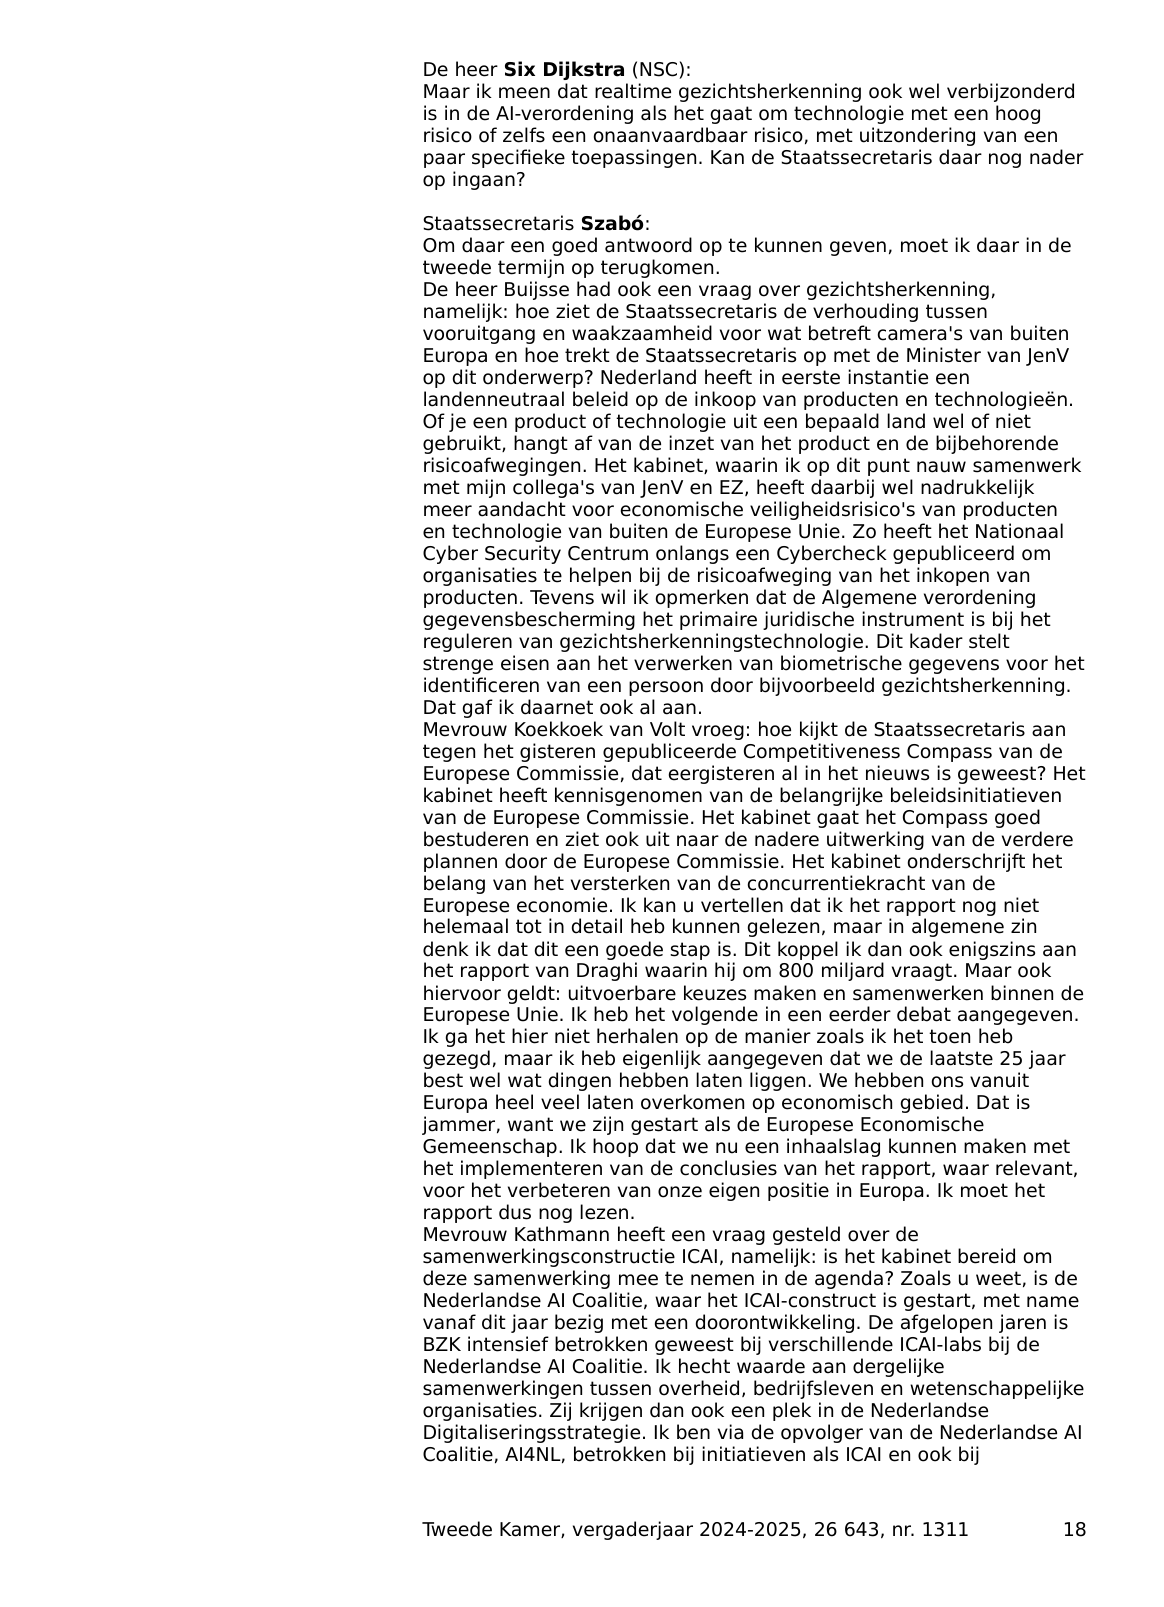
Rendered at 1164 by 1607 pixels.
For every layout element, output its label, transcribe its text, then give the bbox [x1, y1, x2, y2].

text Maar ik meen dat realtime gezichtsherkenning ook wel verbijzonderd is in de AI-verordening als het gaat om technologie met een hoog risico of zelfs een onaanvaardbaar risico, met uitzondering van een paar specifieke toepassingen. Kan de Staatssecretaris daar nog nader op ingaan? [422, 81, 1087, 191]
text Om daar een goed antwoord op te kunnen geven, moet ik daar in de tweede termijn op terugkomen. [422, 235, 1087, 279]
text Mevrouw Koekkoek van Volt vroeg: hoe kijkt de Staatssecretaris aan tegen het gisteren gepubliceerde Competitiveness Compass van de Europese Commissie, dat eergisteren al in het nieuws is geweest? Het kabinet heeft kennisgenomen van de belangrijke beleidsinitiatieven van de Europese Commissie. Het kabinet gaat het Compass goed bestuderen en ziet ook uit naar de nadere uitwerking van de verdere plannen door de Europese Commissie. Het kabinet onderschrijft het belang van het versterken van de concurrentiekracht van de Europese economie. Ik kan u vertellen dat ik het rapport nog niet helemaal tot in detail heb kunnen gelezen, maar in algemene zin denk ik dat dit een goede stap is. Dit koppel ik dan ook enigszins aan het rapport van Draghi waarin hij om 800 miljard vraagt. Maar ook hiervoor geldt: uitvoerbare keuzes maken en samenwerken binnen de Europese Unie. Ik heb het volgende in een eerder debat aangegeven. Ik ga het hier niet herhalen op de manier zoals ik het toen heb gezegd, maar ik heb eigenlijk aangegeven dat we de laatste 25 jaar best wel wat dingen hebben laten liggen. We hebben ons vanuit Europa heel veel laten overkomen op economisch gebied. Dat is jammer, want we zijn gestart als de Europese Economische Gemeenschap. Ik hoop dat we nu een inhaalslag kunnen maken met het implementeren van de conclusies van het rapport, waar relevant, voor het verbeteren van onze eigen positie in Europa. Ik moet het rapport dus nog lezen. [422, 719, 1087, 1224]
text De heer Buijsse had ook een vraag over gezichtsherkenning, namelijk: hoe ziet de Staatssecretaris de verhouding tussen vooruitgang en waakzaamheid voor wat betreft camera's van buiten Europa en hoe trekt de Staatssecretaris op met de Minister van JenV op dit onderwerp? Nederland heeft in eerste instantie een landenneutraal beleid op de inkoop van producten en technologieën. Of je een product of technologie uit een bepaald land wel of niet gebruikt, hangt af van de inzet van het product en de bijbehorende risicoafwegingen. Het kabinet, waarin ik op dit punt nauw samenwerk met mijn collega's van JenV en EZ, heeft daarbij wel nadrukkelijk meer aandacht voor economische veiligheidsrisico's van producten en technologie van buiten de Europese Unie. Zo heeft het Nationaal Cyber Security Centrum onlangs een Cybercheck gepubliceerd om organisaties te helpen bij de risicoafweging van het inkopen van producten. Tevens wil ik opmerken dat de Algemene verordening gegevensbescherming het primaire juridische instrument is bij het reguleren van gezichtsherkenningstechnologie. Dit kader stelt strenge eisen aan het verwerken van biometrische gegevens voor het identificeren van een persoon door bijvoorbeeld gezichtsherkenning. Dat gaf ik daarnet ook al aan. [422, 279, 1087, 719]
text De heer Six Dijkstra (NSC): [422, 59, 1087, 81]
text Mevrouw Kathmann heeft een vraag gesteld over de samenwerkingsconstructie ICAI, namelijk: is het kabinet bereid om deze samenwerking mee te nemen in de agenda? Zoals u weet, is de Nederlandse AI Coalitie, waar het ICAI-construct is gestart, met name vanaf dit jaar bezig met een doorontwikkeling. De afgelopen jaren is BZK intensief betrokken geweest bij verschillende ICAI-labs bij de Nederlandse AI Coalitie. Ik hecht waarde aan dergelijke samenwerkingen tussen overheid, bedrijfsleven en wetenschappelijke organisaties. Zij krijgen dan ook een plek in de Nederlandse Digitaliseringsstrategie. Ik ben via de opvolger van de Nederlandse AI Coalitie, AI4NL, betrokken bij initiatieven als ICAI en ook bij [422, 1224, 1087, 1466]
text Staatssecretaris Szabó: [422, 213, 1087, 235]
